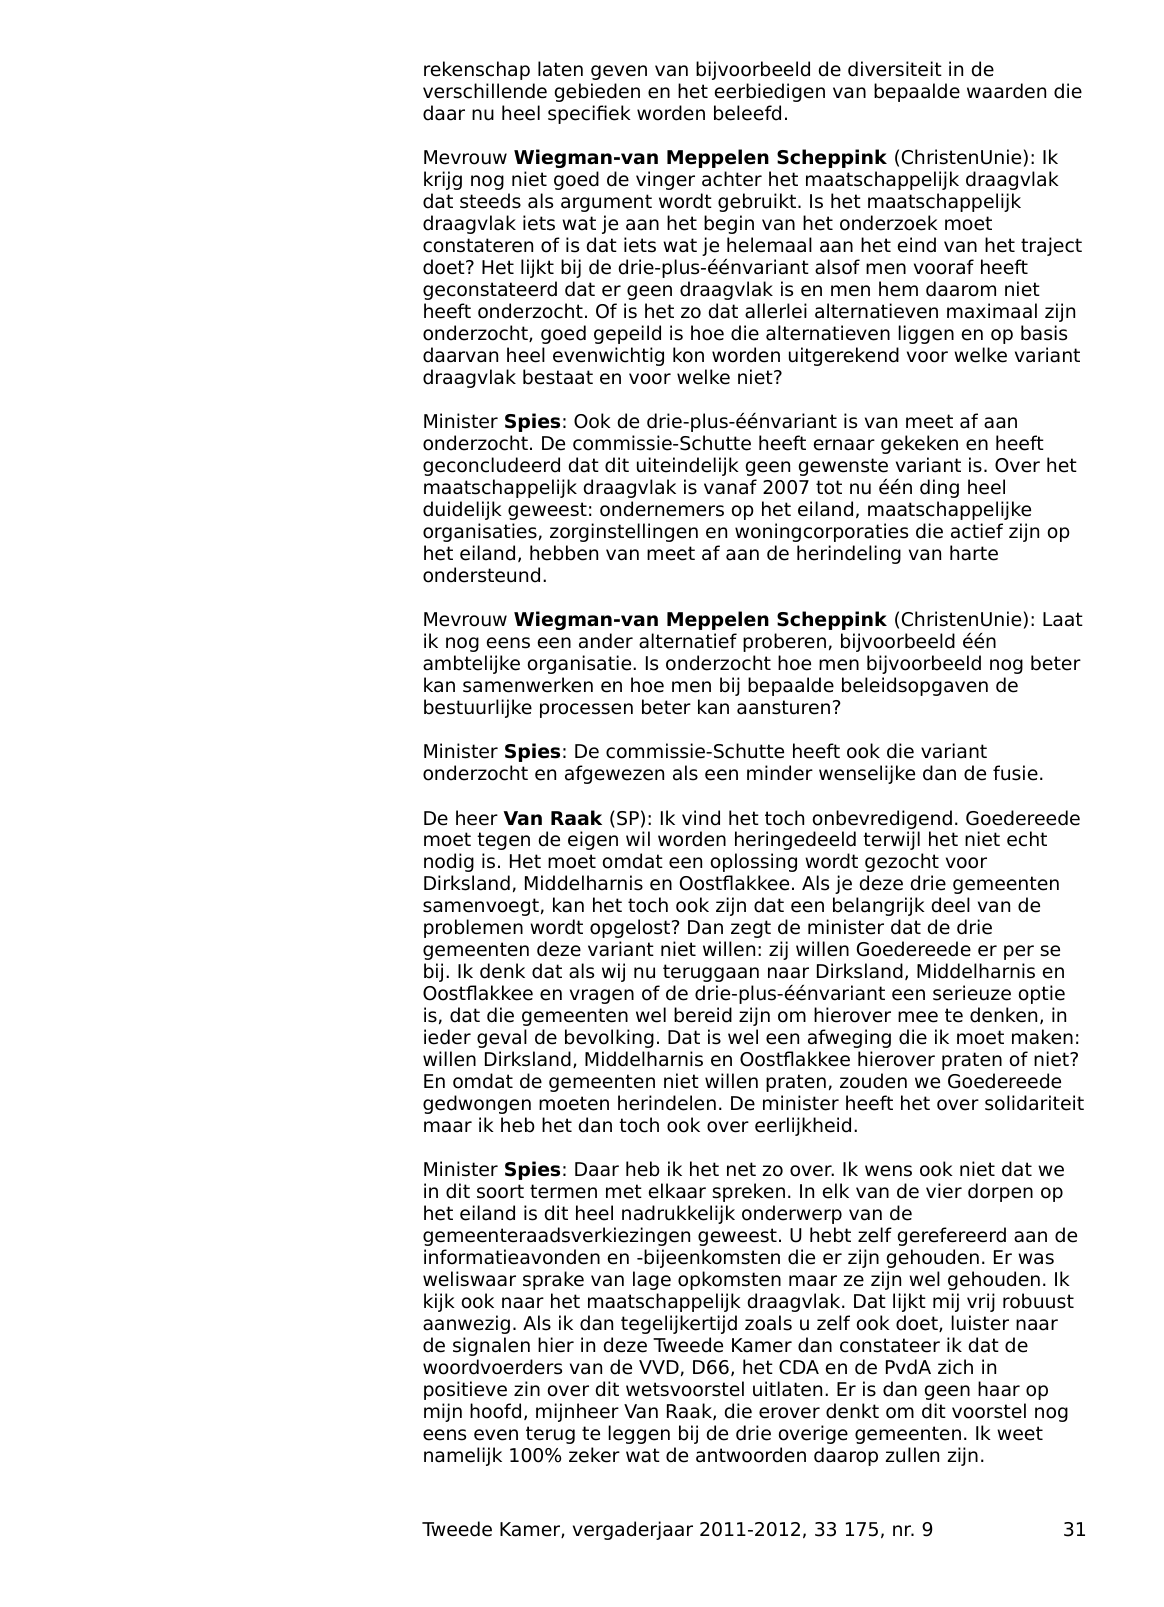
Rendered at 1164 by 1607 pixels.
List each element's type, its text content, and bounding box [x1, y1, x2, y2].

text Mevrouw Wiegman-van Meppelen Scheppink (ChristenUnie): Laat ik nog eens een ander alternatief proberen, bijvoorbeeld één ambtelijke organisatie. Is onderzocht hoe men bijvoorbeeld nog beter kan samenwerken en hoe men bij bepaalde beleidsopgaven de bestuurlijke processen beter kan aansturen? [422, 609, 1087, 719]
text Mevrouw Wiegman-van Meppelen Scheppink (ChristenUnie): Ik krijg nog niet goed de vinger achter het maatschappelijk draagvlak dat steeds als argument wordt gebruikt. Is het maatschappelijk draagvlak iets wat je aan het begin van het onderzoek moet constateren of is dat iets wat je helemaal aan het eind van het traject doet? Het lijkt bij de drie-plus-éénvariant alsof men vooraf heeft geconstateerd dat er geen draagvlak is en men hem daarom niet heeft onderzocht. Of is het zo dat allerlei alternatieven maximaal zijn onderzocht, goed gepeild is hoe die alternatieven liggen en op basis daarvan heel evenwichtig kon worden uitgerekend voor welke variant draagvlak bestaat en voor welke niet? [422, 147, 1087, 389]
text De heer Van Raak (SP): Ik vind het toch onbevredigend. Goedereede moet tegen de eigen wil worden heringedeeld terwijl het niet echt nodig is. Het moet omdat een oplossing wordt gezocht voor Dirksland, Middelharnis en Oostflakkee. Als je deze drie gemeenten samenvoegt, kan het toch ook zijn dat een belangrijk deel van de problemen wordt opgelost? Dan zegt de minister dat de drie gemeenten deze variant niet willen: zij willen Goedereede er per se bij. Ik denk dat als wij nu teruggaan naar Dirksland, Middelharnis en Oostflakkee en vragen of de drie-plus-éénvariant een serieuze optie is, dat die gemeenten wel bereid zijn om hierover mee te denken, in ieder geval de bevolking. Dat is wel een afweging die ik moet maken: willen Dirksland, Middelharnis en Oostflakkee hierover praten of niet? En omdat de gemeenten niet willen praten, zouden we Goedereede gedwongen moeten herindelen. De minister heeft het over solidariteit maar ik heb het dan toch ook over eerlijkheid. [422, 807, 1087, 1137]
text Minister Spies: Daar heb ik het net zo over. Ik wens ook niet dat we in dit soort termen met elkaar spreken. In elk van de vier dorpen op het eiland is dit heel nadrukkelijk onderwerp van de gemeenteraadsverkiezingen geweest. U hebt zelf gerefereerd aan de informatieavonden en -bijeenkomsten die er zijn gehouden. Er was weliswaar sprake van lage opkomsten maar ze zijn wel gehouden. Ik kijk ook naar het maatschappelijk draagvlak. Dat lijkt mij vrij robuust aanwezig. Als ik dan tegelijkertijd zoals u zelf ook doet, luister naar de signalen hier in deze Tweede Kamer dan constateer ik dat de woordvoerders van de VVD, D66, het CDA en de PvdA zich in positieve zin over dit wetsvoorstel uitlaten. Er is dan geen haar op mijn hoofd, mijnheer Van Raak, die erover denkt om dit voorstel nog eens even terug te leggen bij de drie overige gemeenten. Ik weet namelijk 100% zeker wat de antwoorden daarop zullen zijn. [422, 1159, 1087, 1467]
text rekenschap laten geven van bijvoorbeeld de diversiteit in de verschillende gebieden en het eerbiedigen van bepaalde waarden die daar nu heel specifiek worden beleefd. [422, 59, 1087, 125]
text Minister Spies: De commissie-Schutte heeft ook die variant onderzocht en afgewezen als een minder wenselijke dan de fusie. [422, 741, 1087, 785]
text Minister Spies: Ook de drie-plus-éénvariant is van meet af aan onderzocht. De commissie-Schutte heeft ernaar gekeken en heeft geconcludeerd dat dit uiteindelijk geen gewenste variant is. Over het maatschappelijk draagvlak is vanaf 2007 tot nu één ding heel duidelijk geweest: ondernemers op het eiland, maatschappelijke organisaties, zorginstellingen en woningcorporaties die actief zijn op het eiland, hebben van meet af aan de herindeling van harte ondersteund. [422, 411, 1087, 587]
